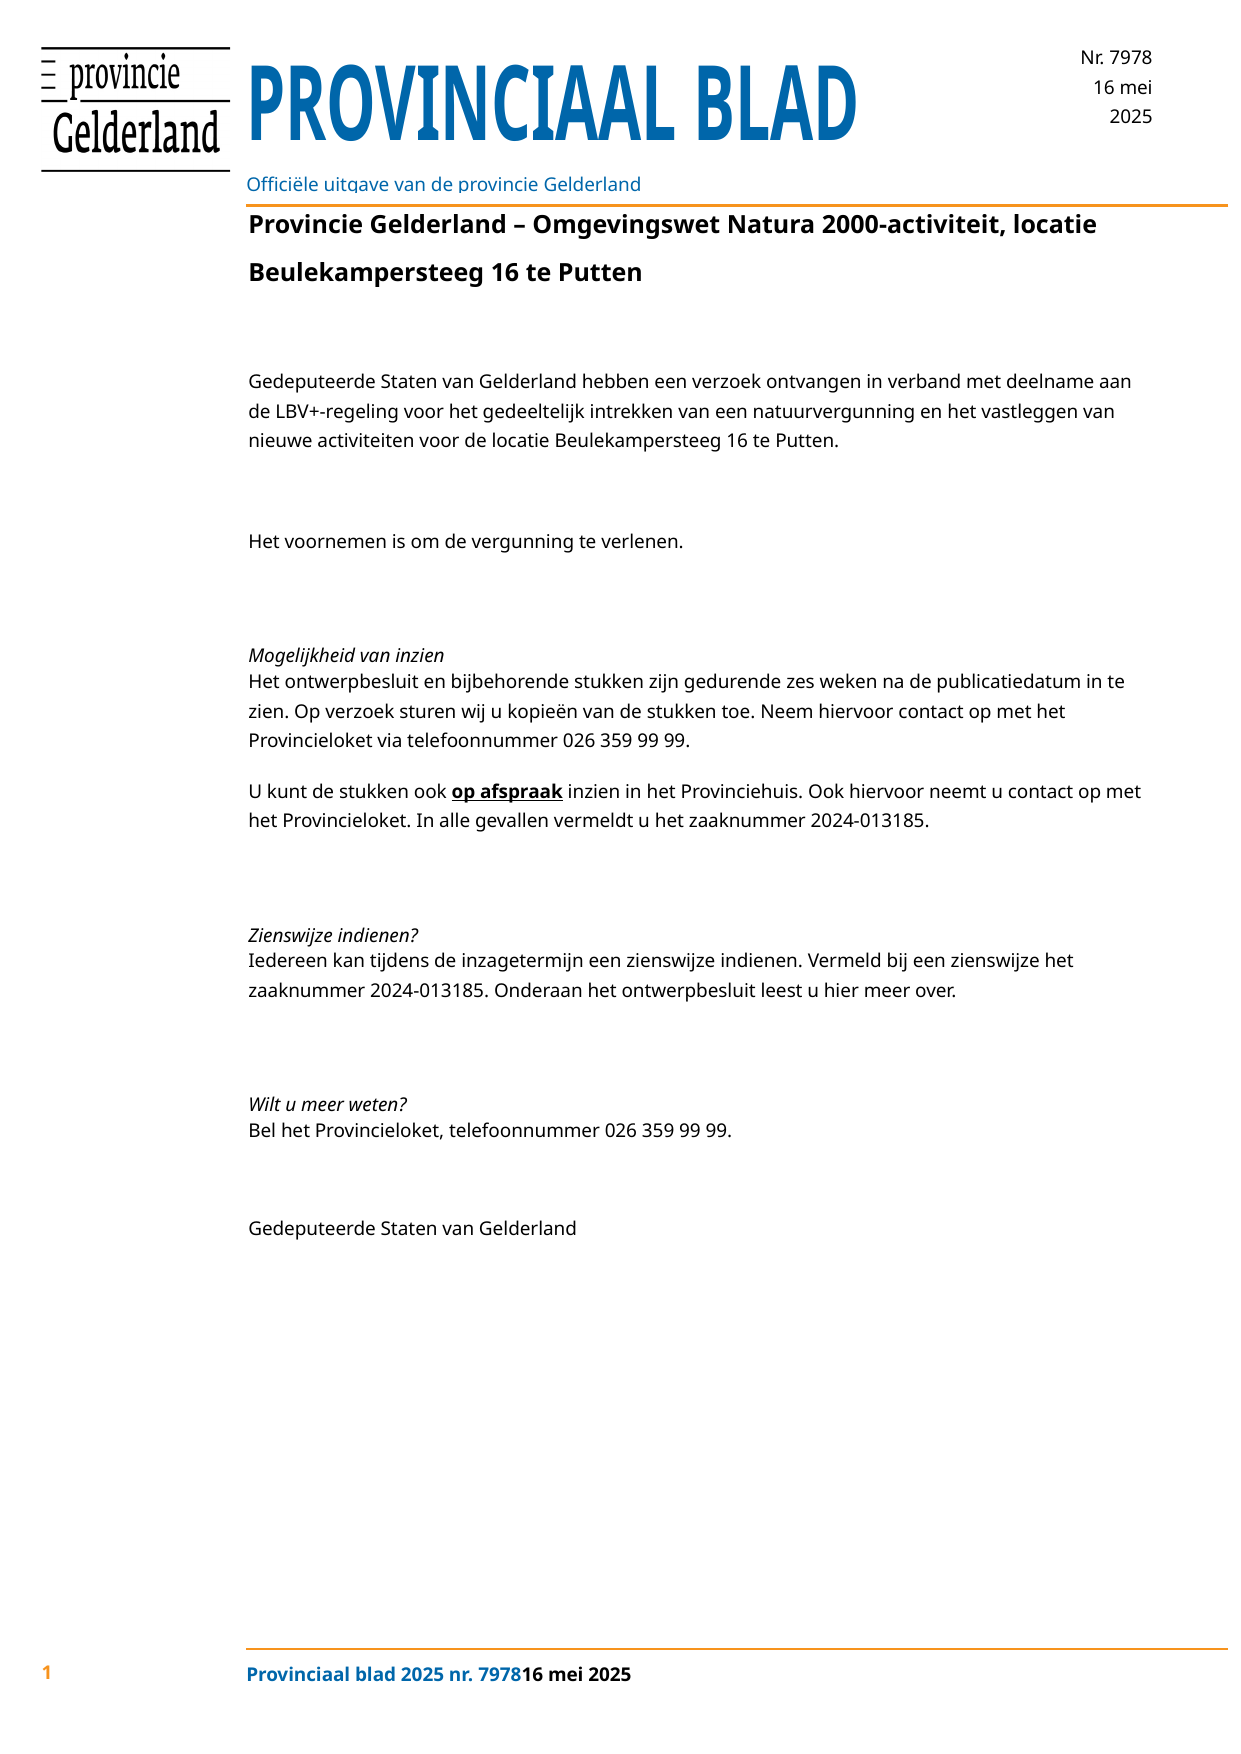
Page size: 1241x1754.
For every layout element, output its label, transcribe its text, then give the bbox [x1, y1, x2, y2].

picture [41, 47, 231, 172]
text Mogelijkheid van inzien [248, 643, 1152, 668]
text Iedereen kan tijdens de inzagetermijn een zienswijze indienen. Vermeld bij een zienswijze het zaaknummer 2024-013185. Onderaan het ontwerpbesluit leest u hier meer over. [248, 948, 1152, 1003]
text Wilt u meer weten? [248, 1092, 1152, 1117]
text Provincie Gelderland – Omgevingswet Natura 2000-activiteit, locatie Beulekampersteeg 16 te Putten [248, 207, 1152, 288]
text Bel het Provincieloket, telefoonnummer 026 359 99 99. [248, 1117, 1152, 1143]
text Het ontwerpbesluit en bijbehorende stukken zijn gedurende zes weken na de publicatiedatum in te zien. Op verzoek sturen wij u kopieën van de stukken toe. Neem hiervoor contact op met het Provincieloket via telefoonnummer 026 359 99 99. [248, 668, 1152, 753]
text Het voornemen is om de vergunning te verlenen. [248, 528, 1152, 554]
text Gedeputeerde Staten van Gelderland [248, 1216, 1152, 1241]
text Gedeputeerde Staten van Gelderland hebben een verzoek ontvangen in verband met deelname aan de LBV+-regeling voor het gedeeltelijk intrekken van een natuurvergunning en het vastleggen van nieuwe activiteiten voor de locatie Beulekampersteeg 16 te Putten. [248, 368, 1152, 453]
text U kunt de stukken ook op afspraak inzien in het Provinciehuis. Ook hiervoor neemt u contact op met het Provincieloket. In alle gevallen vermeldt u het zaaknummer 2024-013185. [248, 778, 1152, 833]
text Zienswijze indienen? [248, 922, 1152, 948]
